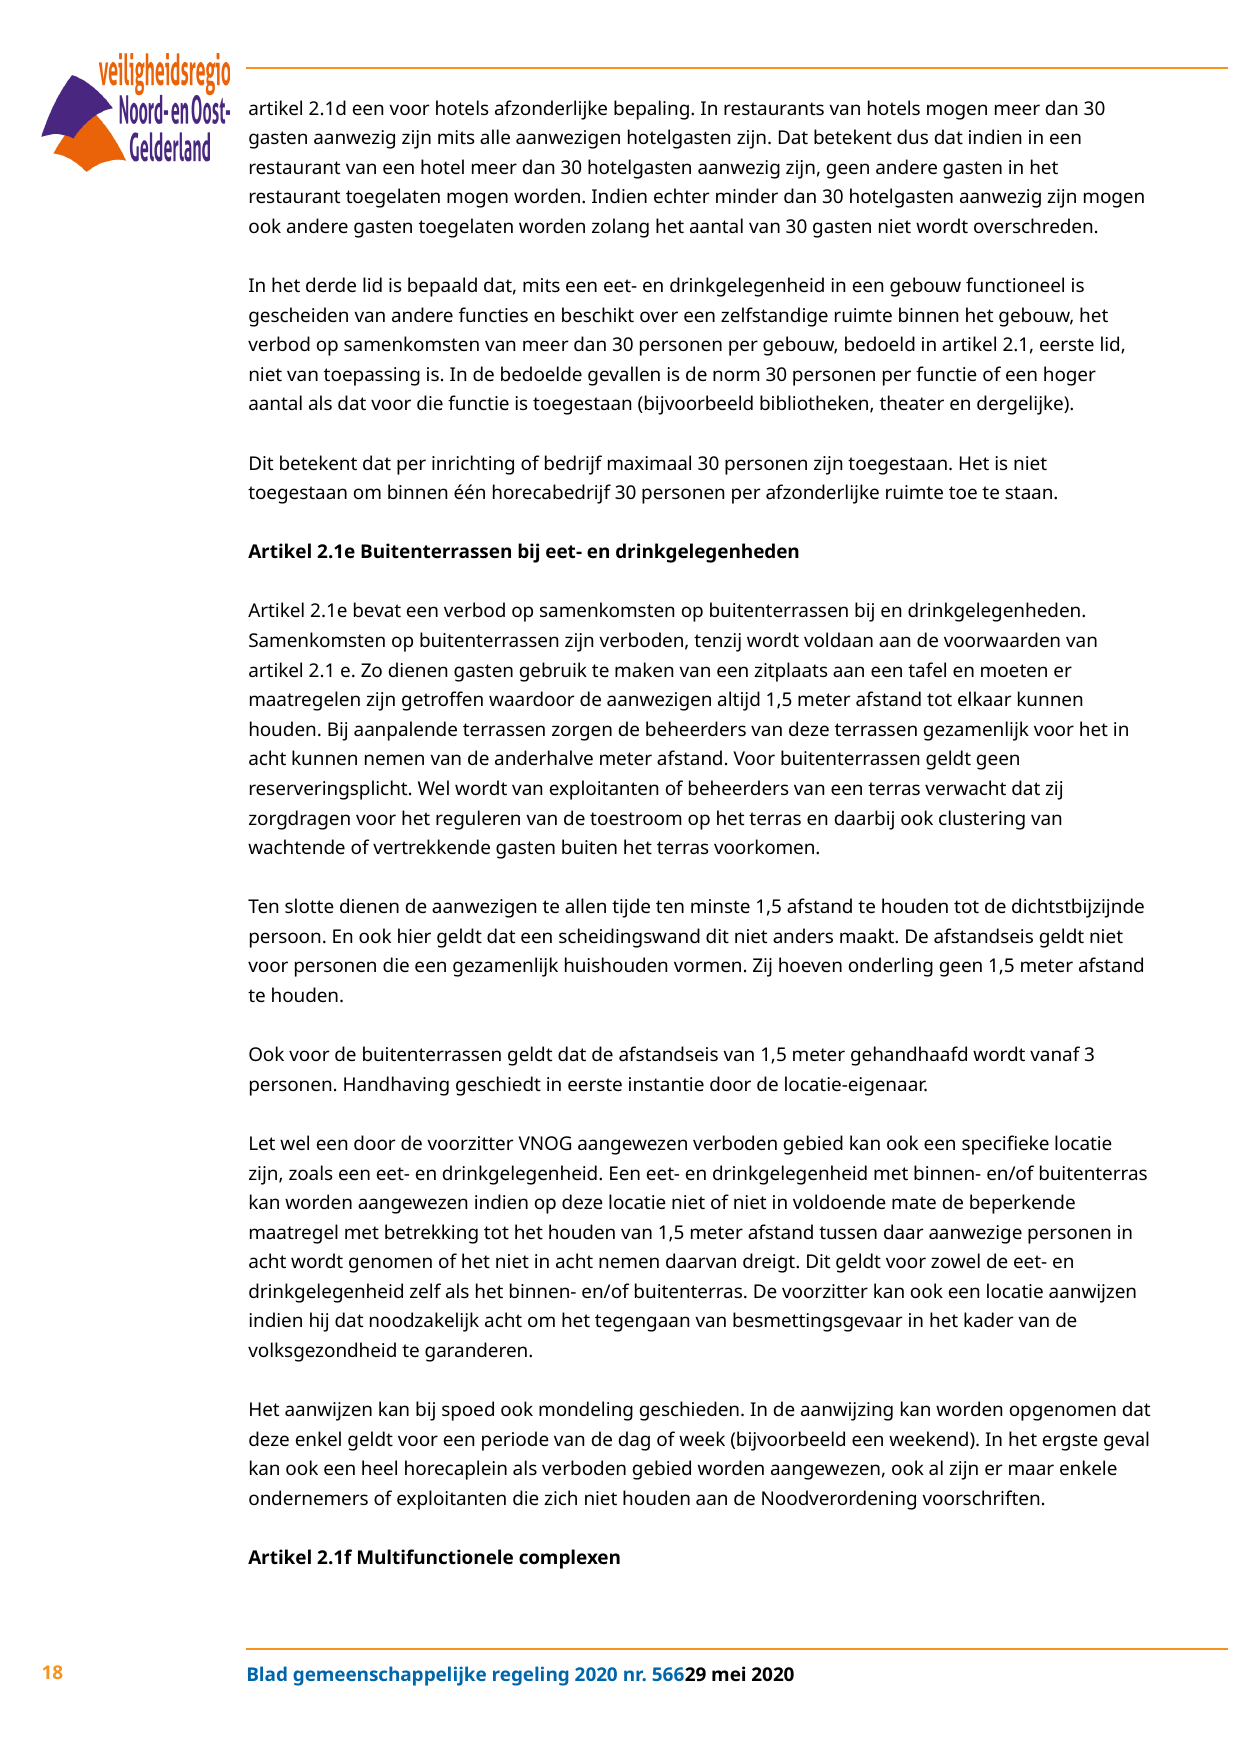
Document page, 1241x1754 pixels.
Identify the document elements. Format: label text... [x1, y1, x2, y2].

text Let wel een door de voorzitter VNOG aangewezen verboden gebied kan ook een specifieke locatie zijn, zoals een eet- en drinkgelegenheid. Een eet- en drinkgelegenheid met binnen- en/of buitenterras kan worden aangewezen indien op deze locatie niet of niet in voldoende mate de beperkende maatregel met betrekking tot het houden van 1,5 meter afstand tussen daar aanwezige personen in acht wordt genomen of het niet in acht nemen daarvan dreigt. Dit geldt voor zowel de eet- en drinkgelegenheid zelf als het binnen- en/of buitenterras. De voorzitter kan ook een locatie aanwijzen indien hij dat noodzakelijk acht om het tegengaan van besmettingsgevaar in het kader van de volksgezondheid te garanderen. [248, 1130, 1152, 1363]
text In het derde lid is bepaald dat, mits een eet- en drinkgelegenheid in een gebouw functioneel is gescheiden van andere functies en beschikt over een zelfstandige ruimte binnen het gebouw, het verbod op samenkomsten van meer dan 30 personen per gebouw, bedoeld in artikel 2.1, eerste lid, niet van toepassing is. In de bedoelde gevallen is de norm 30 personen per functie of een hoger aantal als dat voor die functie is toegestaan (bijvoorbeeld bibliotheken, theater en dergelijke). [248, 272, 1152, 416]
text Artikel 2.1e bevat een verbod op samenkomsten op buitenterrassen bij en drinkgelegenheden. Samenkomsten op buitenterrassen zijn verboden, tenzij wordt voldaan aan de voorwaarden van artikel 2.1 e. Zo dienen gasten gebruik te maken van een zitplaats aan een tafel en moeten er maatregelen zijn getroffen waardoor de aanwezigen altijd 1,5 meter afstand tot elkaar kunnen houden. Bij aanpalende terrassen zorgen de beheerders van deze terrassen gezamenlijk voor het in acht kunnen nemen van de anderhalve meter afstand. Voor buitenterrassen geldt geen reserveringsplicht. Wel wordt van exploitanten of beheerders van een terras verwacht dat zij zorgdragen voor het reguleren van de toestroom op het terras en daarbij ook clustering van wachtende of vertrekkende gasten buiten het terras voorkomen. [248, 598, 1152, 860]
text artikel 2.1d een voor hotels afzonderlijke bepaling. In restaurants van hotels mogen meer dan 30 gasten aanwezig zijn mits alle aanwezigen hotelgasten zijn. Dat betekent dus dat indien in een restaurant van een hotel meer dan 30 hotelgasten aanwezig zijn, geen andere gasten in het restaurant toegelaten mogen worden. Indien echter minder dan 30 hotelgasten aanwezig zijn mogen ook andere gasten toegelaten worden zolang het aantal van 30 gasten niet wordt overschreden. [248, 95, 1152, 239]
text Ten slotte dienen de aanwezigen te allen tijde ten minste 1,5 afstand te houden tot de dichtstbijzijnde persoon. En ook hier geldt dat een scheidingswand dit niet anders maakt. De afstandseis geldt niet voor personen die een gezamenlijk huishouden vormen. Zij hoeven onderling geen 1,5 meter afstand te houden. [248, 893, 1152, 1008]
text Ook voor de buitenterrassen geldt dat de afstandseis van 1,5 meter gehandhaafd wordt vanaf 3 personen. Handhaving geschiedt in eerste instantie door de locatie-eigenaar. [248, 1041, 1152, 1097]
text Het aanwijzen kan bij spoed ook mondeling geschieden. In de aanwijzing kan worden opgenomen dat deze enkel geldt voor een periode van de dag of week (bijvoorbeeld een weekend). In het ergste geval kan ook een heel horecaplein als verboden gebied worden aangewezen, ook al zijn er maar enkele ondernemers of exploitanten die zich niet houden aan de Noodverordening voorschriften. [248, 1396, 1152, 1511]
text Dit betekent dat per inrichting of bedrijf maximaal 30 personen zijn toegestaan. Het is niet toegestaan om binnen één horecabedrijf 30 personen per afzonderlijke ruimte toe te staan. [248, 450, 1152, 505]
text Artikel 2.1f Multifunctionele complexen [248, 1544, 1152, 1570]
picture [41, 47, 231, 172]
text Artikel 2.1e Buitenterrassen bij eet- en drinkgelegenheden [248, 538, 1152, 564]
